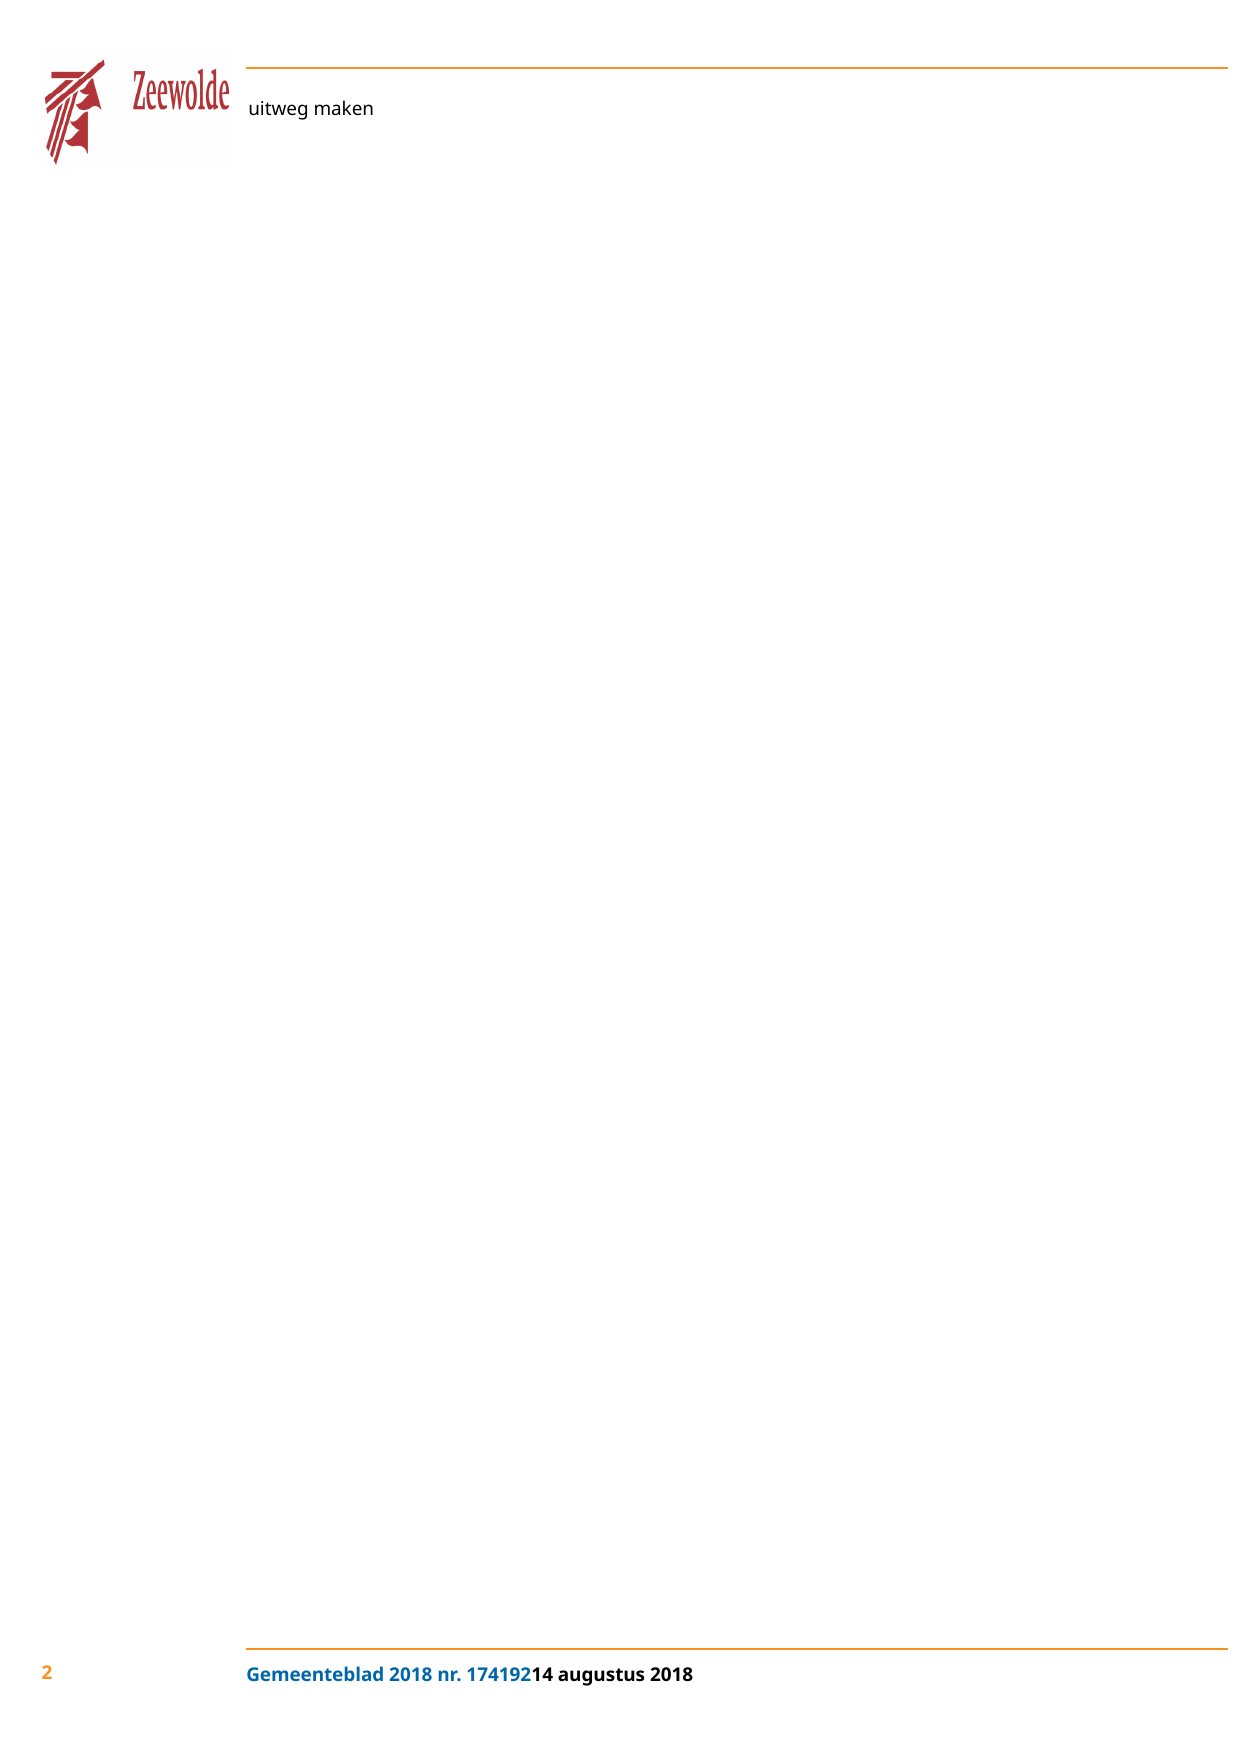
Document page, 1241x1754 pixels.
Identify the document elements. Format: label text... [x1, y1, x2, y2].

picture [41, 47, 231, 172]
text uitweg maken [248, 95, 1152, 121]
